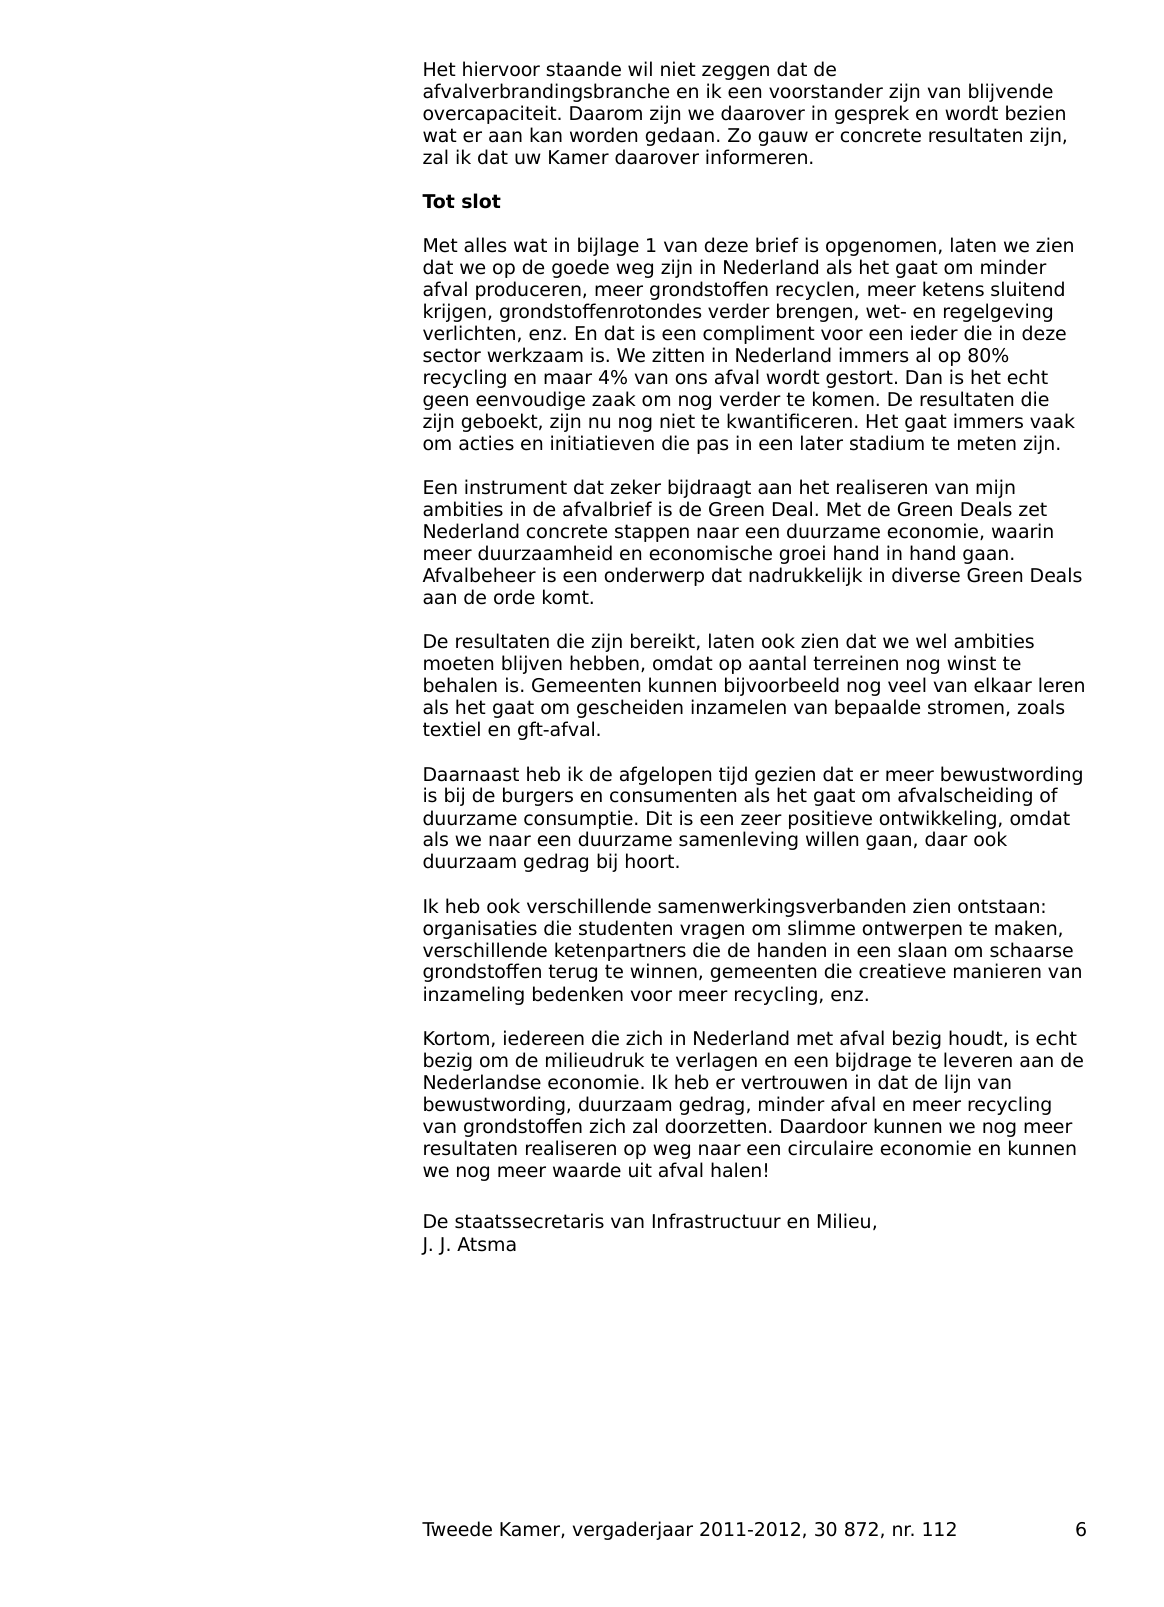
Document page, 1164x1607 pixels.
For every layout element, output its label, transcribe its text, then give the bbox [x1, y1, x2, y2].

text Het hiervoor staande wil niet zeggen dat de afvalverbrandingsbranche en ik een voorstander zijn van blijvende overcapaciteit. Daarom zijn we daarover in gesprek en wordt bezien wat er aan kan worden gedaan. Zo gauw er concrete resultaten zijn, zal ik dat uw Kamer daarover informeren. [422, 59, 1087, 169]
text De staatssecretaris van Infrastructuur en Milieu, J. J. Atsma [422, 1211, 1087, 1255]
text De resultaten die zijn bereikt, laten ook zien dat we wel ambities moeten blijven hebben, omdat op aantal terreinen nog winst te behalen is. Gemeenten kunnen bijvoorbeeld nog veel van elkaar leren als het gaat om gescheiden inzamelen van bepaalde stromen, zoals textiel en gft-afval. [422, 631, 1087, 741]
text Met alles wat in bijlage 1 van deze brief is opgenomen, laten we zien dat we op de goede weg zijn in Nederland als het gaat om minder afval produceren, meer grondstoffen recyclen, meer ketens sluitend krijgen, grondstoffenrotondes verder brengen, wet- en regelgeving verlichten, enz. En dat is een compliment voor een ieder die in deze sector werkzaam is. We zitten in Nederland immers al op 80% recycling en maar 4% van ons afval wordt gestort. Dan is het echt geen eenvoudige zaak om nog verder te komen. De resultaten die zijn geboekt, zijn nu nog niet te kwantificeren. Het gaat immers vaak om acties en initiatieven die pas in een later stadium te meten zijn. [422, 235, 1087, 455]
text Kortom, iedereen die zich in Nederland met afval bezig houdt, is echt bezig om de milieudruk te verlagen en een bijdrage te leveren aan de Nederlandse economie. Ik heb er vertrouwen in dat de lijn van bewustwording, duurzaam gedrag, minder afval en meer recycling van grondstoffen zich zal doorzetten. Daardoor kunnen we nog meer resultaten realiseren op weg naar een circulaire economie en kunnen we nog meer waarde uit afval halen! [422, 1028, 1087, 1181]
text Daarnaast heb ik de afgelopen tijd gezien dat er meer bewustwording is bij de burgers en consumenten als het gaat om afvalscheiding of duurzame consumptie. Dit is een zeer positieve ontwikkeling, omdat als we naar een duurzame samenleving willen gaan, daar ook duurzaam gedrag bij hoort. [422, 763, 1087, 873]
text Ik heb ook verschillende samenwerkingsverbanden zien ontstaan: organisaties die studenten vragen om slimme ontwerpen te maken, verschillende ketenpartners die de handen in een slaan om schaarse grondstoffen terug te winnen, gemeenten die creatieve manieren van inzameling bedenken voor meer recycling, enz. [422, 896, 1087, 1005]
subtitle Tot slot [422, 191, 1087, 213]
text Een instrument dat zeker bijdraagt aan het realiseren van mijn ambities in de afvalbrief is de Green Deal. Met de Green Deals zet Nederland concrete stappen naar een duurzame economie, waarin meer duurzaamheid en economische groei hand in hand gaan. Afvalbeheer is een onderwerp dat nadrukkelijk in diverse Green Deals aan de orde komt. [422, 477, 1087, 609]
